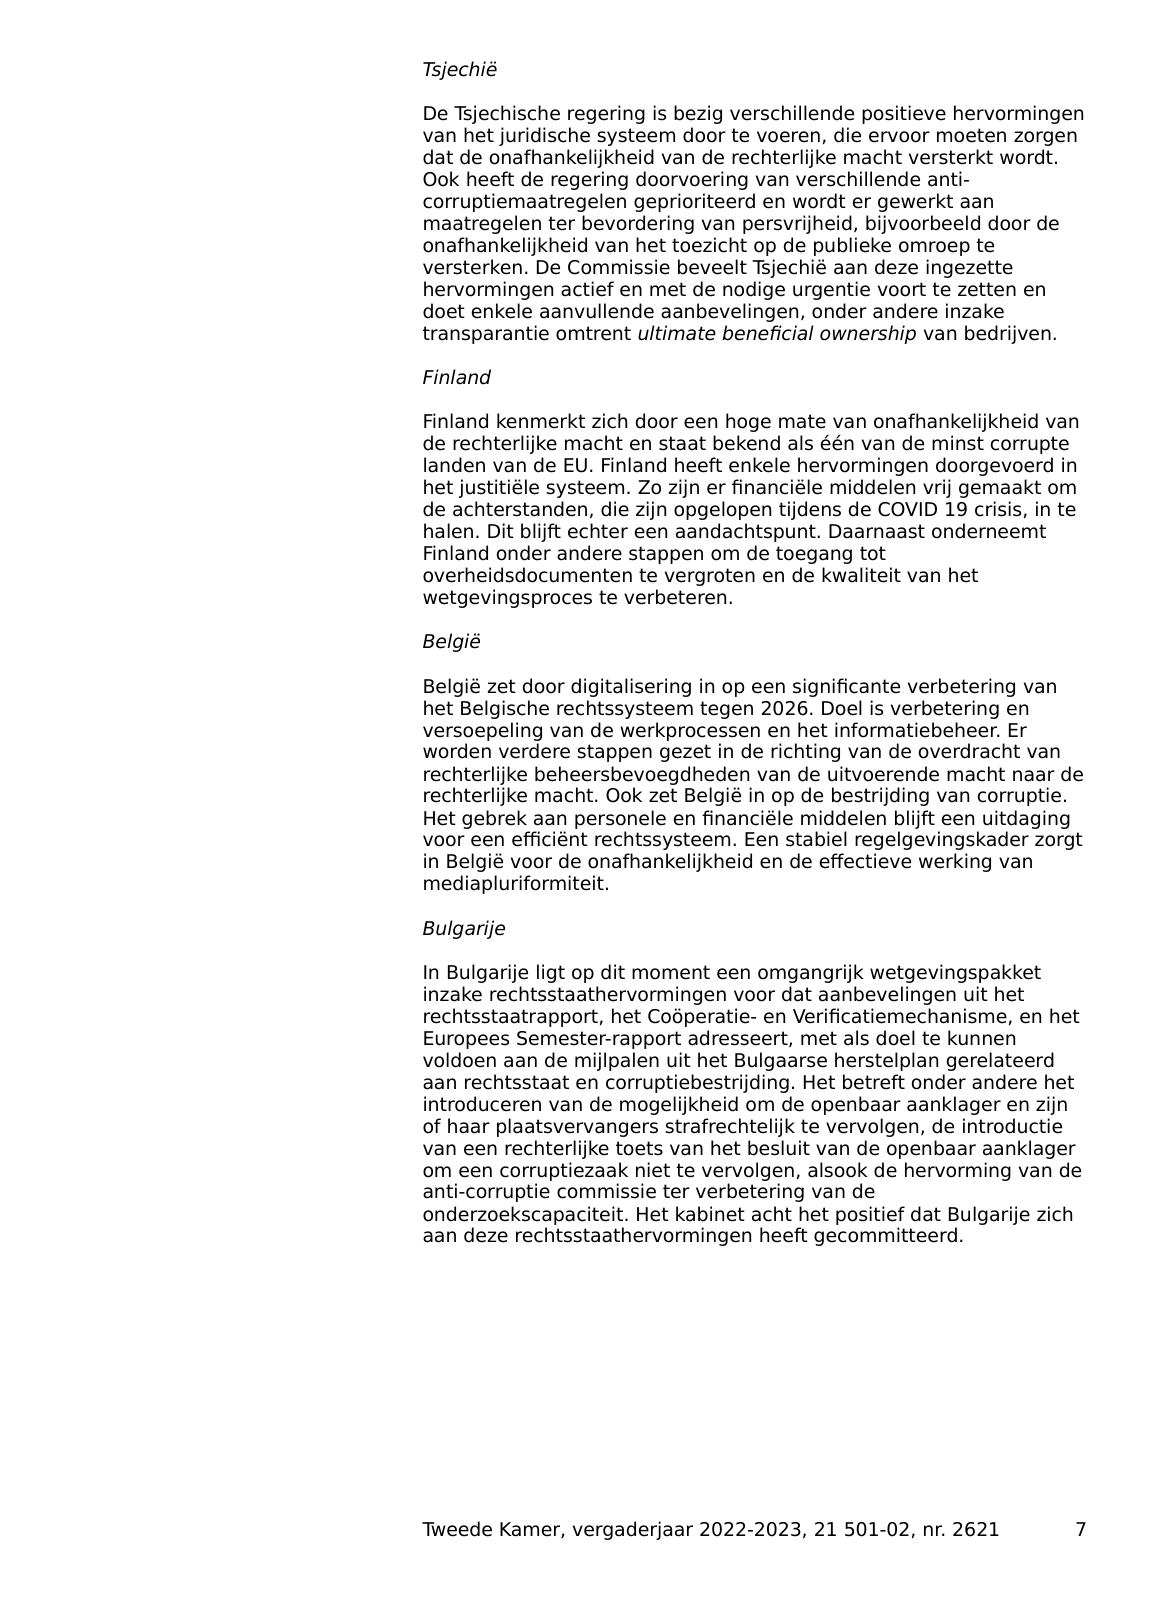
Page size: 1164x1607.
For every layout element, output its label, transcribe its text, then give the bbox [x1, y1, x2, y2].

text Finland kenmerkt zich door een hoge mate van onafhankelijkheid van de rechterlijke macht en staat bekend als één van de minst corrupte landen van de EU. Finland heeft enkele hervormingen doorgevoerd in het justitiële systeem. Zo zijn er financiële middelen vrij gemaakt om de achterstanden, die zijn opgelopen tijdens de COVID 19 crisis, in te halen. Dit blijft echter een aandachtspunt. Daarnaast onderneemt Finland onder andere stappen om de toegang tot overheidsdocumenten te vergroten en de kwaliteit van het wetgevingsproces te verbeteren. [422, 411, 1087, 609]
text In Bulgarije ligt op dit moment een omgangrijk wetgevingspakket inzake rechtsstaathervormingen voor dat aanbevelingen uit het rechtsstaatrapport, het Coöperatie- en Verificatiemechanisme, en het Europees Semester-rapport adresseert, met als doel te kunnen voldoen aan de mijlpalen uit het Bulgaarse herstelplan gerelateerd aan rechtsstaat en corruptiebestrijding. Het betreft onder andere het introduceren van de mogelijkheid om de openbaar aanklager en zijn of haar plaatsvervangers strafrechtelijk te vervolgen, de introductie van een rechterlijke toets van het besluit van de openbaar aanklager om een corruptiezaak niet te vervolgen, alsook de hervorming van de anti-corruptie commissie ter verbetering van de onderzoekscapaciteit. Het kabinet acht het positief dat Bulgarije zich aan deze rechtsstaathervormingen heeft gecommitteerd. [422, 962, 1087, 1247]
subtitle Finland [422, 367, 1087, 389]
subtitle Tsjechië [422, 59, 1087, 81]
text België zet door digitalisering in op een significante verbetering van het Belgische rechtssysteem tegen 2026. Doel is verbetering en versoepeling van de werkprocessen en het informatiebeheer. Er worden verdere stappen gezet in de richting van de overdracht van rechterlijke beheersbevoegdheden van de uitvoerende macht naar de rechterlijke macht. Ook zet België in op de bestrijding van corruptie. Het gebrek aan personele en financiële middelen blijft een uitdaging voor een efficiënt rechtssysteem. Een stabiel regelgevingskader zorgt in België voor de onafhankelijkheid en de effectieve werking van mediapluriformiteit. [422, 676, 1087, 895]
text De Tsjechische regering is bezig verschillende positieve hervormingen van het juridische systeem door te voeren, die ervoor moeten zorgen dat de onafhankelijkheid van de rechterlijke macht versterkt wordt. Ook heeft de regering doorvoering van verschillende anti-corruptiemaatregelen geprioriteerd en wordt er gewerkt aan maatregelen ter bevordering van persvrijheid, bijvoorbeeld door de onafhankelijkheid van het toezicht op de publieke omroep te versterken. De Commissie beveelt Tsjechië aan deze ingezette hervormingen actief en met de nodige urgentie voort te zetten en doet enkele aanvullende aanbevelingen, onder andere inzake transparantie omtrent ultimate beneficial ownership van bedrijven. [422, 103, 1087, 345]
subtitle België [422, 631, 1087, 653]
subtitle Bulgarije [422, 917, 1087, 939]
